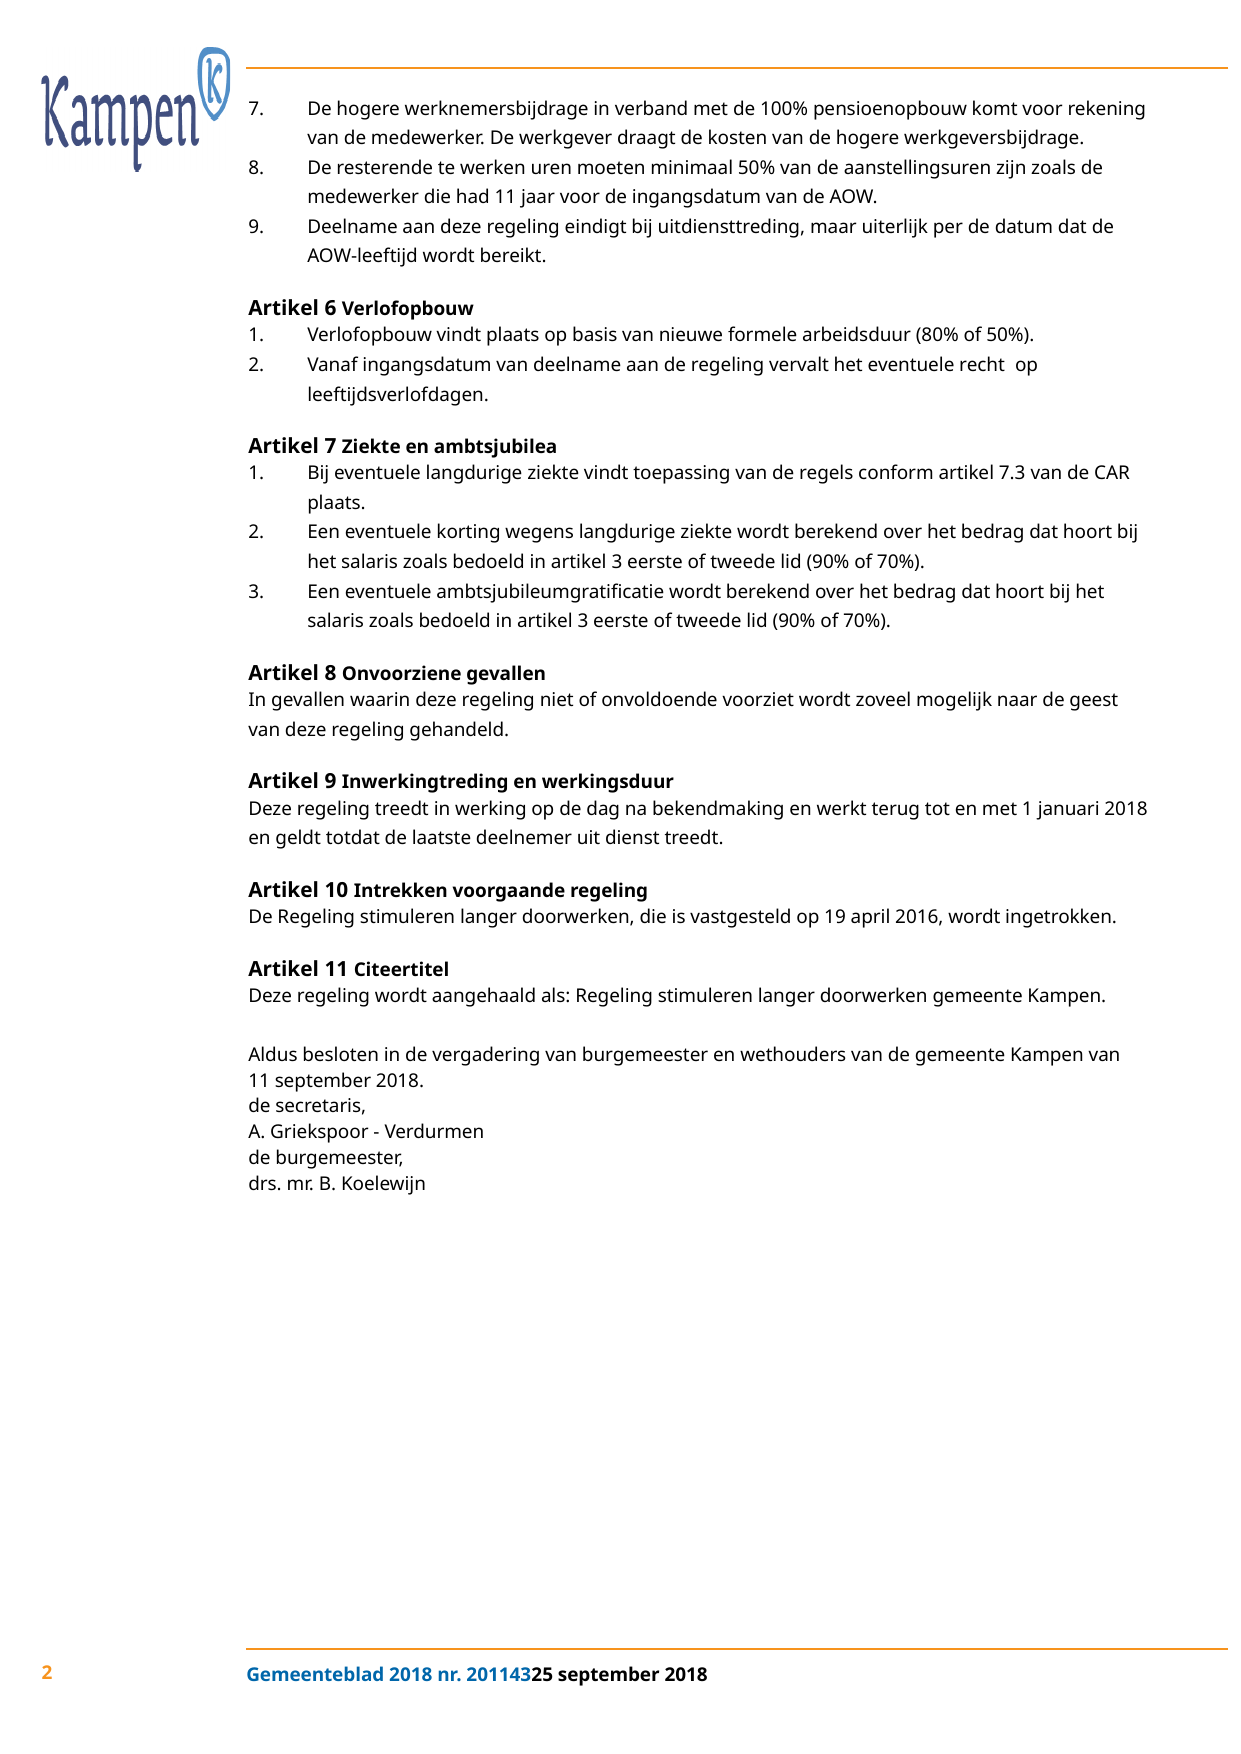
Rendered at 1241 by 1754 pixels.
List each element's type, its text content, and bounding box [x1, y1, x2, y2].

text Artikel 11 Citeertitel [248, 954, 1152, 982]
text Artikel 8 Onvoorziene gevallen [248, 658, 1152, 686]
text de secretaris, [248, 1093, 1152, 1118]
list De resterende te werken uren moeten minimaal 50% van de aanstellingsuren zijn zoals de medewerker die had 11 jaar voor de ingangsdatum van de AOW. [248, 154, 1152, 209]
list Een eventuele korting wegens langdurige ziekte wordt berekend over het bedrag dat hoort bij het salaris zoals bedoeld in artikel 3 eerste of tweede lid (90% of 70%). [248, 519, 1152, 574]
text De Regeling stimuleren langer doorwerken, die is vastgesteld op 19 april 2016, wordt ingetrokken. [248, 903, 1152, 929]
list Een eventuele ambtsjubileumgratificatie wordt berekend over het bedrag dat hoort bij het salaris zoals bedoeld in artikel 3 eerste of tweede lid (90% of 70%). [248, 578, 1152, 633]
list Bij eventuele langdurige ziekte vindt toepassing van de regels conform artikel 7.3 van de CAR plaats. [248, 459, 1152, 515]
text Artikel 10 Intrekken voorgaande regeling [248, 875, 1152, 903]
text Artikel 9 Inwerkingtreding en werkingsduur [248, 766, 1152, 795]
text Artikel 6 Verlofopbouw [248, 293, 1152, 322]
text 11 september 2018. [248, 1067, 1152, 1093]
text In gevallen waarin deze regeling niet of onvoldoende voorziet wordt zoveel mogelijk naar de geest van deze regeling gehandeld. [248, 686, 1152, 742]
list De hogere werknemersbijdrage in verband met de 100% pensioenopbouw komt voor rekening van de medewerker. De werkgever draagt de kosten van de hogere werkgeversbijdrage. [248, 95, 1152, 150]
list Deelname aan deze regeling eindigt bij uitdiensttreding, maar uiterlijk per de datum dat de AOW-leeftijd wordt bereikt. [248, 213, 1152, 268]
text A. Griekspoor - Verdurmen [248, 1118, 1152, 1144]
text Deze regeling wordt aangehaald als: Regeling stimuleren langer doorwerken gemeente Kampen. [248, 982, 1152, 1008]
list Verlofopbouw vindt plaats op basis van nieuwe formele arbeidsduur (80% of 50%). [248, 322, 1152, 347]
text Artikel 7 Ziekte en ambtsjubilea [248, 431, 1152, 459]
list Vanaf ingangsdatum van deelname aan de regeling vervalt het eventuele recht op leeftijdsverlofdagen. [248, 351, 1152, 406]
text Deze regeling treedt in werking op de dag na bekendmaking en werkt terug tot en met 1 januari 2018 en geldt totdat de laatste deelnemer uit dienst treedt. [248, 795, 1152, 850]
text Aldus besloten in de vergadering van burgemeester en wethouders van de gemeente Kampen van [248, 1041, 1152, 1067]
picture [41, 47, 231, 172]
text de burgemeester, [248, 1144, 1152, 1170]
text drs. mr. B. Koelewijn [248, 1170, 1152, 1196]
